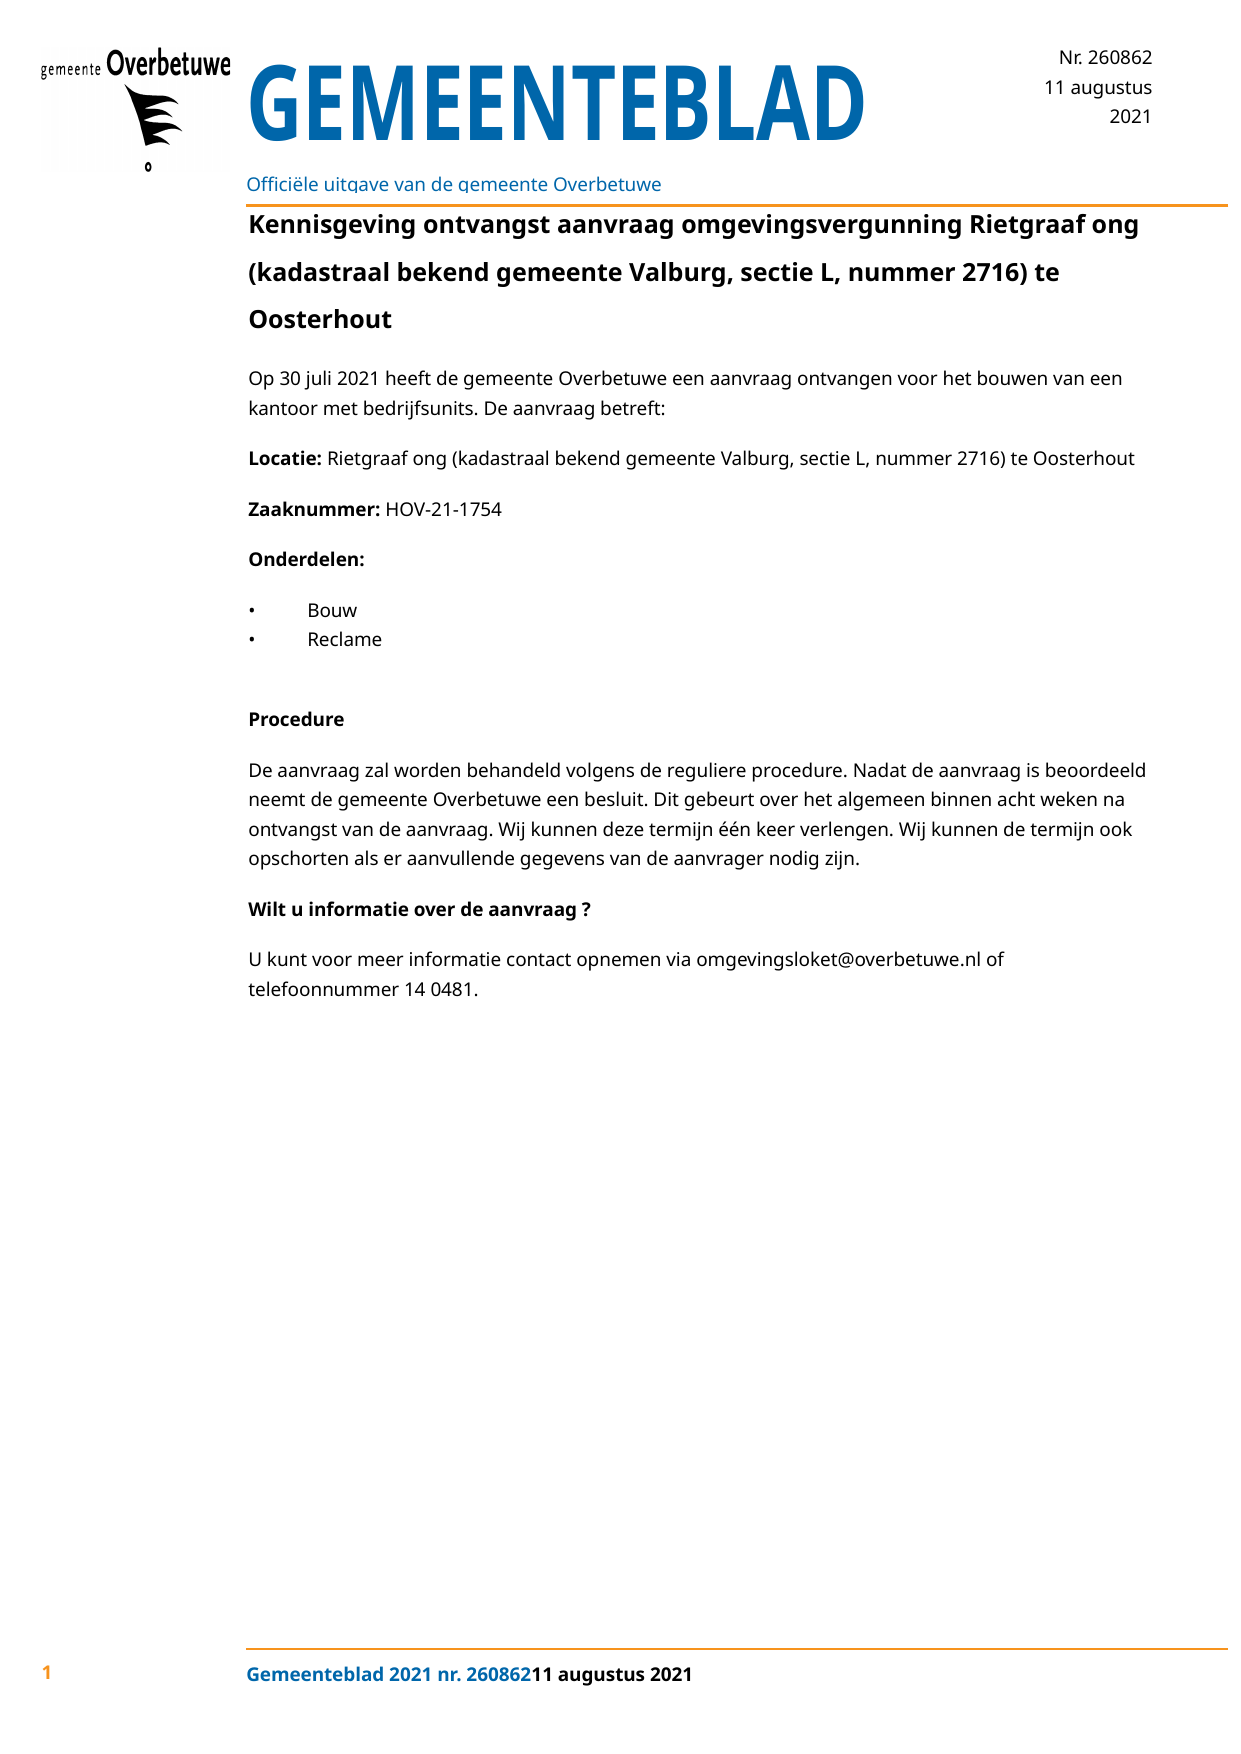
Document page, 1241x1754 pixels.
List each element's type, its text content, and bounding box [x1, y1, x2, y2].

text Op 30 juli 2021 heeft de gemeente Overbetuwe een aanvraag ontvangen voor het bouwen van een kantoor met bedrijfsunits. De aanvraag betreft: [248, 366, 1152, 421]
text Onderdelen: [248, 546, 1152, 572]
text Locatie: Rietgraaf ong (kadastraal bekend gemeente Valburg, sectie L, nummer 2716) te Oosterhout [248, 446, 1152, 471]
text De aanvraag zal worden behandeld volgens de reguliere procedure. Nadat de aanvraag is beoordeeld neemt de gemeente Overbetuwe een besluit. Dit gebeurt over het algemeen binnen acht weken na ontvangst van de aanvraag. Wij kunnen deze termijn één keer verlengen. Wij kunnen de termijn ook opschorten als er aanvullende gegevens van de aanvrager nodig zijn. [248, 757, 1152, 871]
list Bouw [248, 597, 1152, 622]
text U kunt voor meer informatie contact opnemen via omgevingsloket@overbetuwe.nl of telefoonnummer 14 0481. [248, 946, 1152, 1002]
text Kennisgeving ontvangst aanvraag omgevingsvergunning Rietgraaf ong (kadastraal bekend gemeente Valburg, sectie L, nummer 2716) te Oosterhout [248, 207, 1152, 336]
text Procedure [248, 706, 1152, 732]
picture [41, 47, 231, 172]
text Wilt u informatie over de aanvraag ? [248, 896, 1152, 922]
list Reclame [248, 626, 1152, 652]
text Zaaknummer: HOV-21-1754 [248, 496, 1152, 522]
